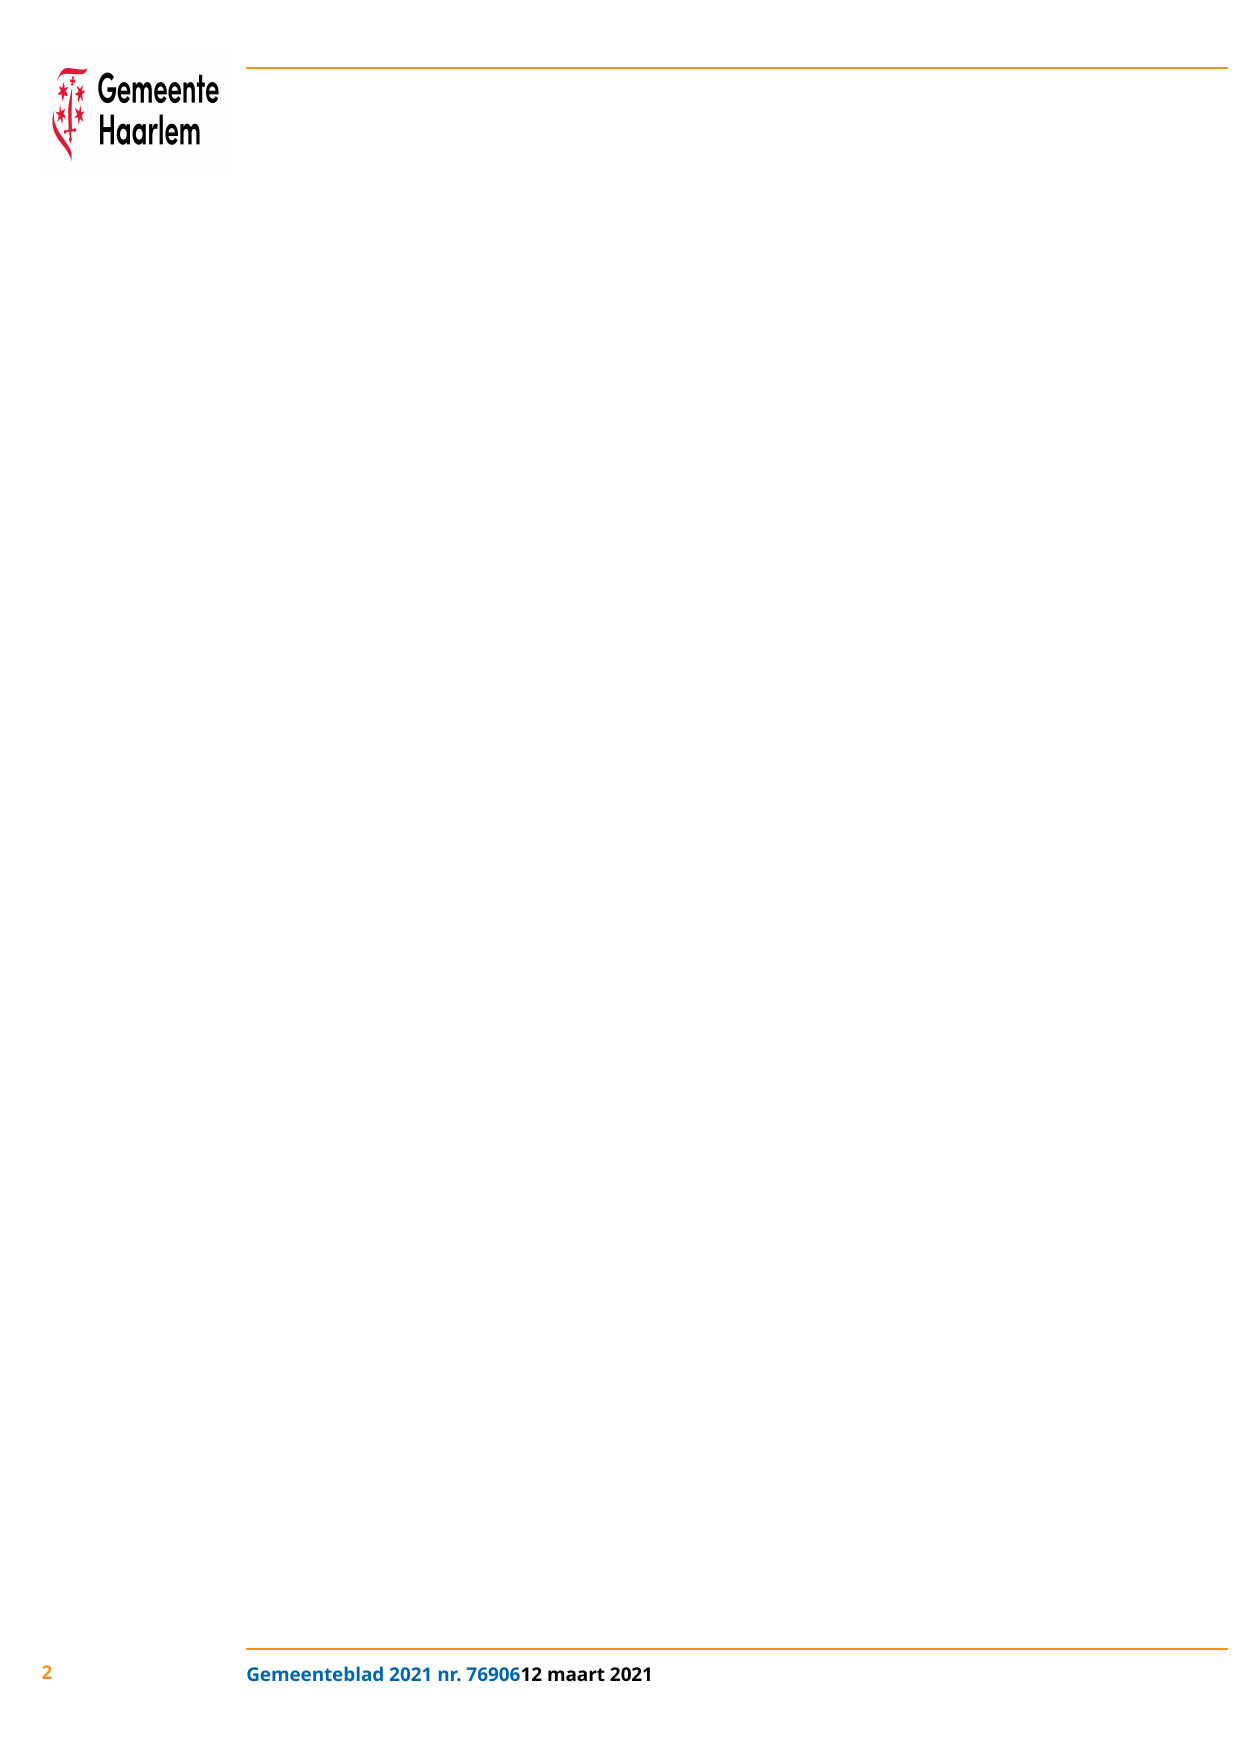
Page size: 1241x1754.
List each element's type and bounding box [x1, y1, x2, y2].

picture [41, 47, 231, 172]
